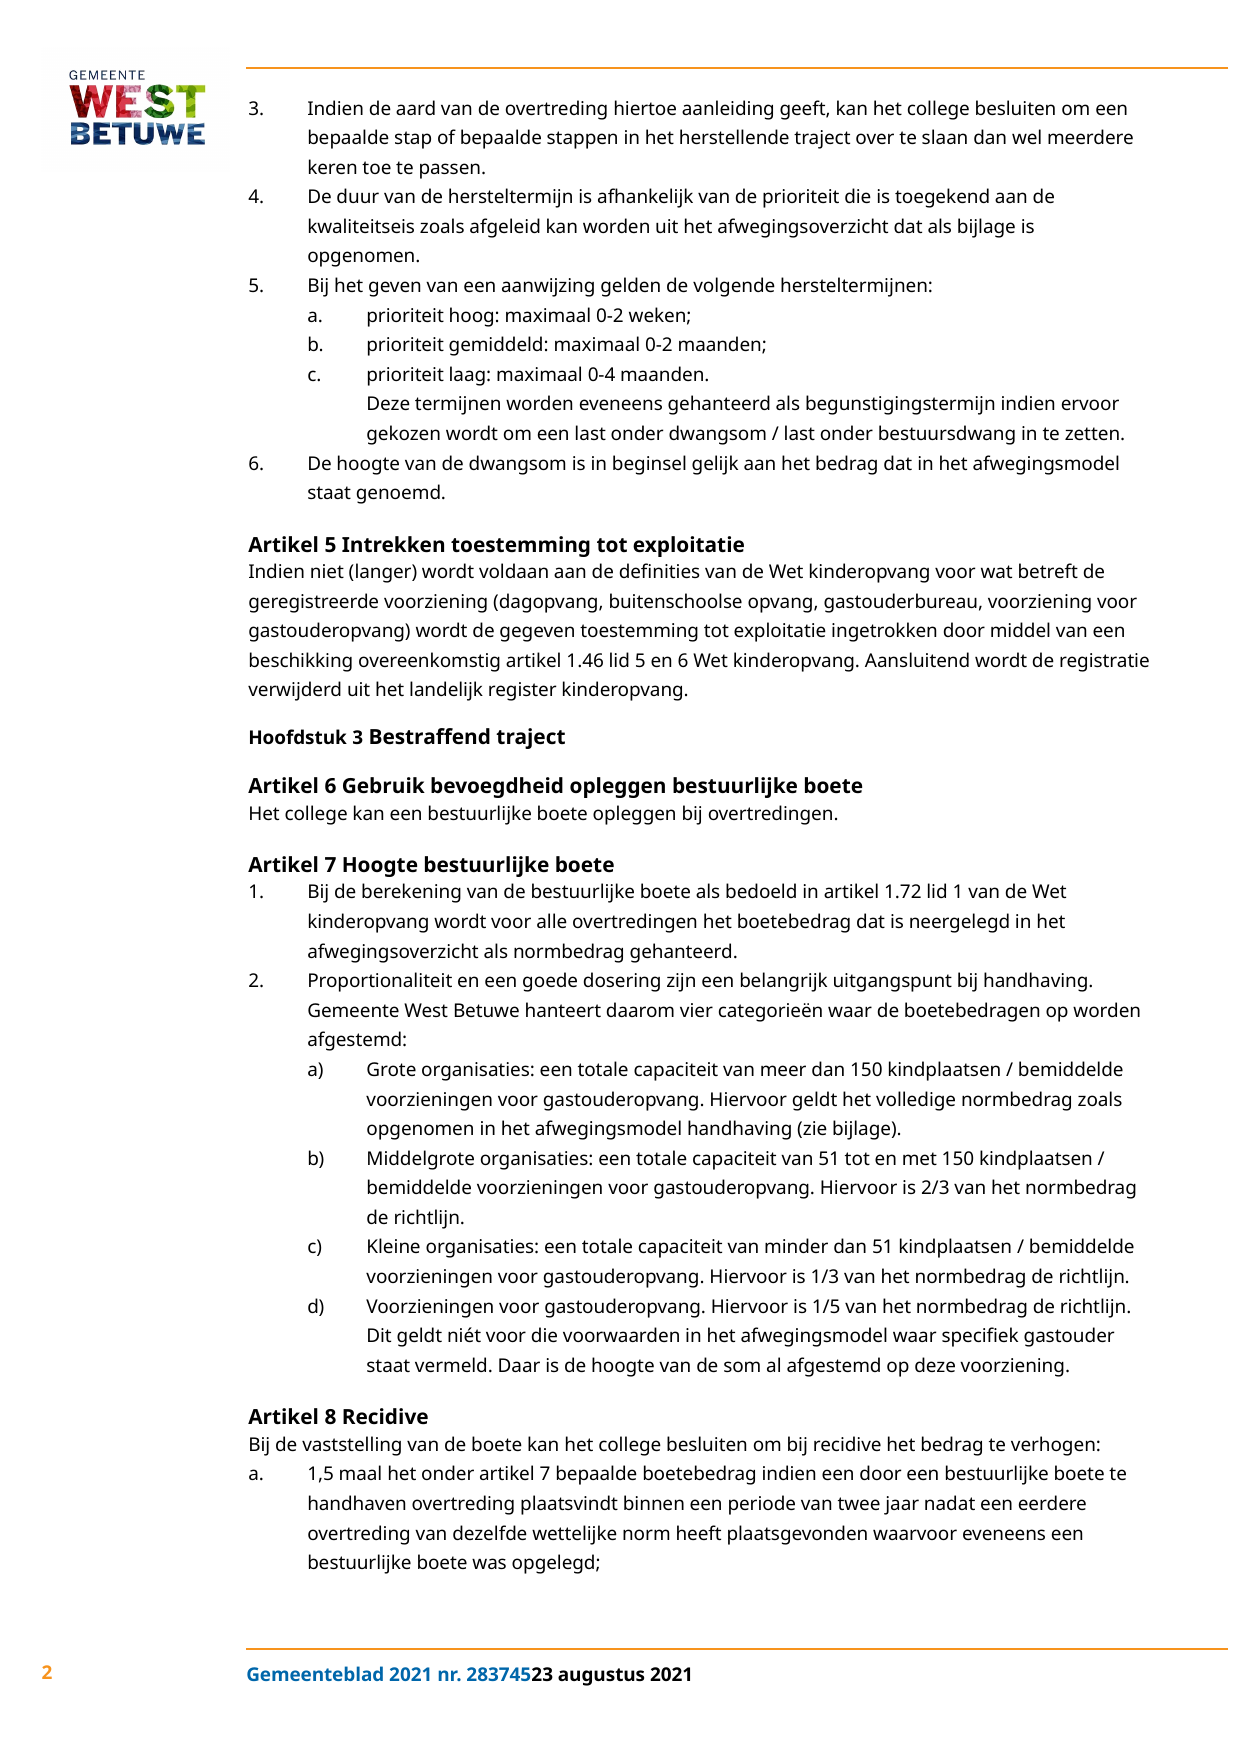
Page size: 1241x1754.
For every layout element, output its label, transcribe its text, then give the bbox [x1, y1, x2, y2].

list prioriteit gemiddeld: maximaal 0-2 maanden; [307, 331, 1152, 357]
text Artikel 6 Gebruik bevoegdheid opleggen bestuurlijke boete [248, 771, 1152, 800]
text Artikel 8 Recidive [248, 1402, 1152, 1431]
list Proportionaliteit en een goede dosering zijn een belangrijk uitgangspunt bij handhaving. Gemeente West Betuwe hanteert daarom vier categorieën waar de boetebedragen op worden afgestemd: [248, 967, 1152, 1052]
list prioriteit hoog: maximaal 0-2 weken; [307, 302, 1152, 328]
list Kleine organisaties: een totale capaciteit van minder dan 51 kindplaatsen / bemiddelde voorzieningen voor gastouderopvang. Hiervoor is 1/3 van het normbedrag de richtlijn. [307, 1234, 1152, 1289]
list Deze termijnen worden eveneens gehanteerd als begunstigingstermijn indien ervoor gekozen wordt om een last onder dwangsom / last onder bestuursdwang in te zetten. [307, 391, 1152, 446]
list prioriteit laag: maximaal 0-4 maanden. [307, 361, 1152, 387]
list Indien de aard van de overtreding hiertoe aanleiding geeft, kan het college besluiten om een bepaalde stap of bepaalde stappen in het herstellende traject over te slaan dan wel meerdere keren toe te passen. [248, 95, 1152, 180]
text Indien niet (langer) wordt voldaan aan de definities van de Wet kinderopvang voor wat betreft de geregistreerde voorziening (dagopvang, buitenschoolse opvang, gastouderbureau, voorziening voor gastouderopvang) wordt de gegeven toestemming tot exploitatie ingetrokken door middel van een beschikking overeenkomstig artikel 1.46 lid 5 en 6 Wet kinderopvang. Aansluitend wordt de registratie verwijderd uit het landelijk register kinderopvang. [248, 558, 1152, 702]
list De hoogte van de dwangsom is in beginsel gelijk aan het bedrag dat in het afwegingsmodel staat genoemd. [248, 450, 1152, 505]
picture [41, 47, 231, 172]
list De duur van de hersteltermijn is afhankelijk van de prioriteit die is toegekend aan de kwaliteitseis zoals afgeleid kan worden uit het afwegingsoverzicht dat als bijlage is opgenomen. [248, 183, 1152, 268]
list Bij het geven van een aanwijzing gelden de volgende hersteltermijnen: [248, 272, 1152, 298]
text Bij de vaststelling van de boete kan het college besluiten om bij recidive het bedrag te verhogen: [248, 1431, 1152, 1457]
text Artikel 7 Hoogte bestuurlijke boete [248, 850, 1152, 879]
text Het college kan een bestuurlijke boete opleggen bij overtredingen. [248, 800, 1152, 826]
list Voorzieningen voor gastouderopvang. Hiervoor is 1/5 van het normbedrag de richtlijn. Dit geldt niét voor die voorwaarden in het afwegingsmodel waar specifiek gastouder staat vermeld. Daar is de hoogte van de som al afgestemd op deze voorziening. [307, 1293, 1152, 1378]
text Artikel 5 Intrekken toestemming tot exploitatie [248, 530, 1152, 558]
list Grote organisaties: een totale capaciteit van meer dan 150 kindplaatsen / bemiddelde voorzieningen voor gastouderopvang. Hiervoor geldt het volledige normbedrag zoals opgenomen in het afwegingsmodel handhaving (zie bijlage). [307, 1056, 1152, 1141]
list 1,5 maal het onder artikel 7 bepaalde boetebedrag indien een door een bestuurlijke boete te handhaven overtreding plaatsvindt binnen een periode van twee jaar nadat een eerdere overtreding van dezelfde wettelijke norm heeft plaatsgevonden waarvoor eveneens een bestuurlijke boete was opgelegd; [248, 1461, 1152, 1575]
list Bij de berekening van de bestuurlijke boete als bedoeld in artikel 1.72 lid 1 van de Wet kinderopvang wordt voor alle overtredingen het boetebedrag dat is neergelegd in het afwegingsoverzicht als normbedrag gehanteerd. [248, 879, 1152, 964]
text Hoofdstuk 3 Bestraffend traject [248, 722, 1152, 751]
list Middelgrote organisaties: een totale capaciteit van 51 tot en met 150 kindplaatsen / bemiddelde voorzieningen voor gastouderopvang. Hiervoor is 2/3 van het normbedrag de richtlijn. [307, 1145, 1152, 1230]
